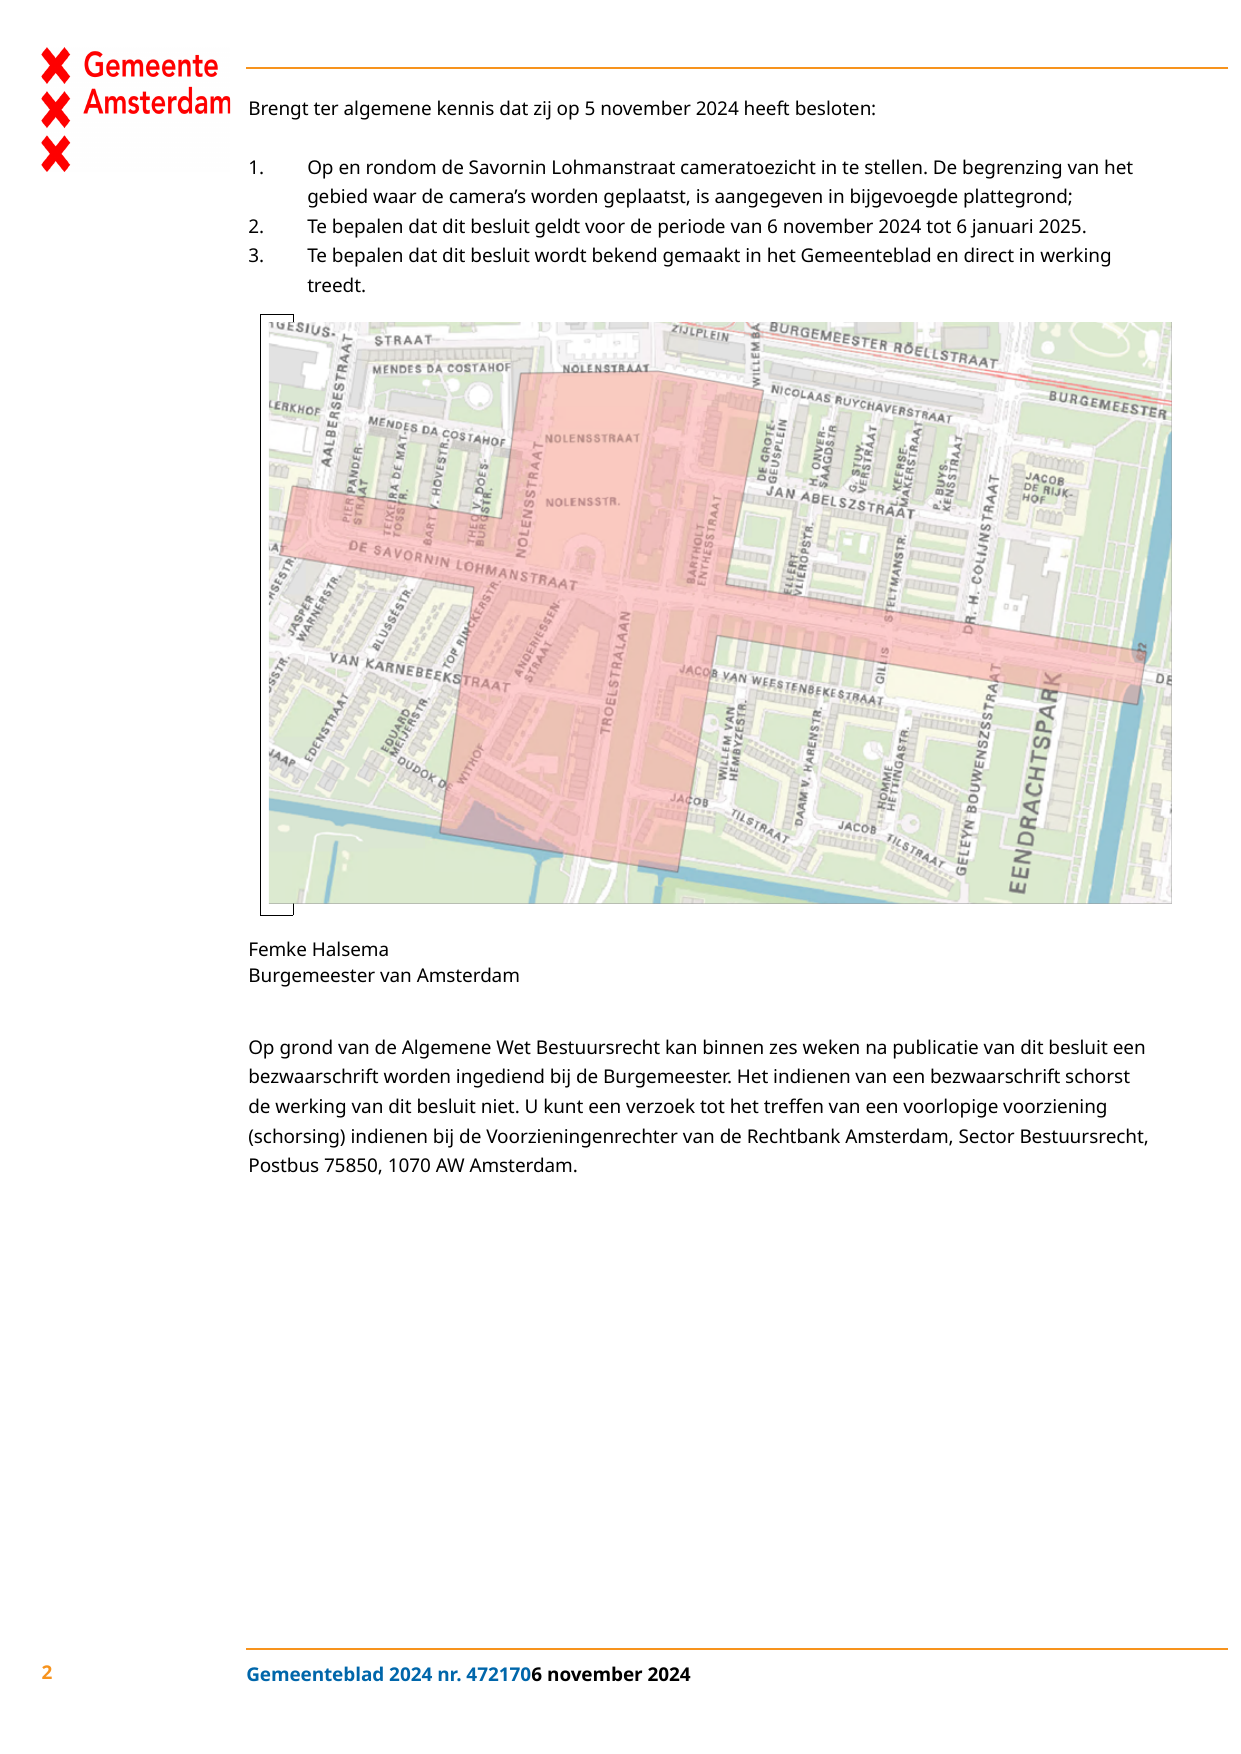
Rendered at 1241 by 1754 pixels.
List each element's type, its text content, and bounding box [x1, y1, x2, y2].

text Femke Halsema [248, 936, 1152, 962]
text Burgemeester van Amsterdam [248, 962, 1152, 987]
list Op en rondom de Savornin Lohmanstraat cameratoezicht in te stellen. De begrenzing van het gebied waar de camera’s worden geplaatst, is aangegeven in bijgevoegde plattegrond; [248, 154, 1152, 209]
text Brengt ter algemene kennis dat zij op 5 november 2024 heeft besloten: [248, 95, 1152, 121]
list Te bepalen dat dit besluit geldt voor de periode van 6 november 2024 tot 6 januari 2025. [248, 213, 1152, 239]
text Op grond van de Algemene Wet Bestuursrecht kan binnen zes weken na publicatie van dit besluit een bezwaarschrift worden ingediend bij de Burgemeester. Het indienen van een bezwaarschrift schorst de werking van dit besluit niet. U kunt een verzoek tot het treffen van een voorlopige voorziening (schorsing) indienen bij de Voorzieningenrechter van de Rechtbank Amsterdam, Sector Bestuursrecht, Postbus 75850, 1070 AW Amsterdam. [248, 1034, 1152, 1178]
list Te bepalen dat dit besluit wordt bekend gemaakt in het Gemeenteblad en direct in werking treedt. [248, 243, 1152, 298]
picture [41, 47, 231, 172]
picture [268, 322, 1173, 906]
